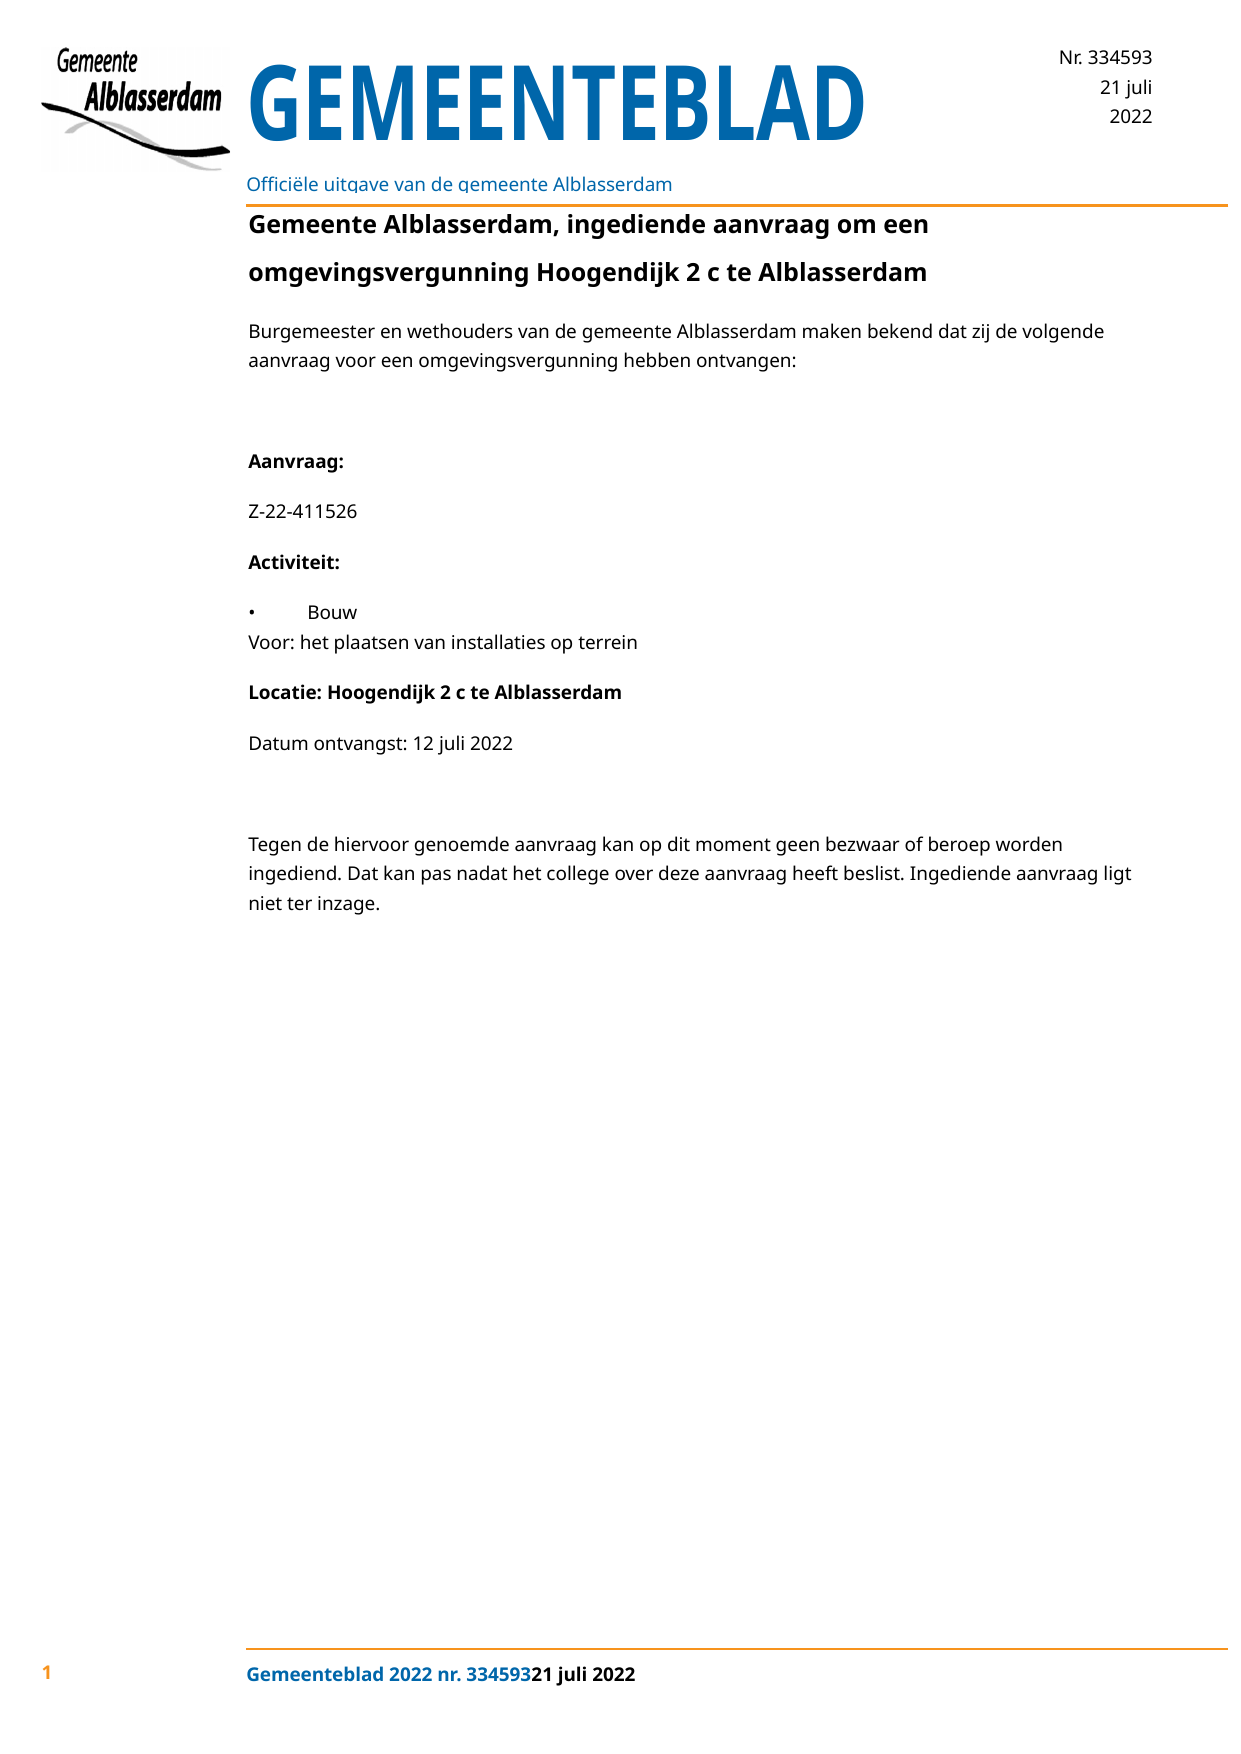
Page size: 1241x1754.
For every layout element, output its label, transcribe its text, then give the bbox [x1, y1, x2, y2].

text Aanvraag: [248, 448, 1152, 474]
picture [41, 47, 231, 172]
text Burgemeester en wethouders van de gemeente Alblasserdam maken bekend dat zij de volgende aanvraag voor een omgevingsvergunning hebben ontvangen: [248, 318, 1152, 373]
text Voor: het plaatsen van installaties op terrein [248, 629, 1152, 655]
text Z-22-411526 [248, 499, 1152, 524]
text Activiteit: [248, 549, 1152, 575]
text Tegen de hiervoor genoemde aanvraag kan op dit moment geen bezwaar of beroep worden ingediend. Dat kan pas nadat het college over deze aanvraag heeft beslist. Ingediende aanvraag ligt niet ter inzage. [248, 831, 1152, 916]
list Bouw [248, 599, 1152, 625]
text Locatie: Hoogendijk 2 c te Alblasserdam [248, 679, 1152, 705]
text Gemeente Alblasserdam, ingediende aanvraag om een omgevingsvergunning Hoogendijk 2 c te Alblasserdam [248, 207, 1152, 288]
text Datum ontvangst: 12 juli 2022 [248, 730, 1152, 756]
